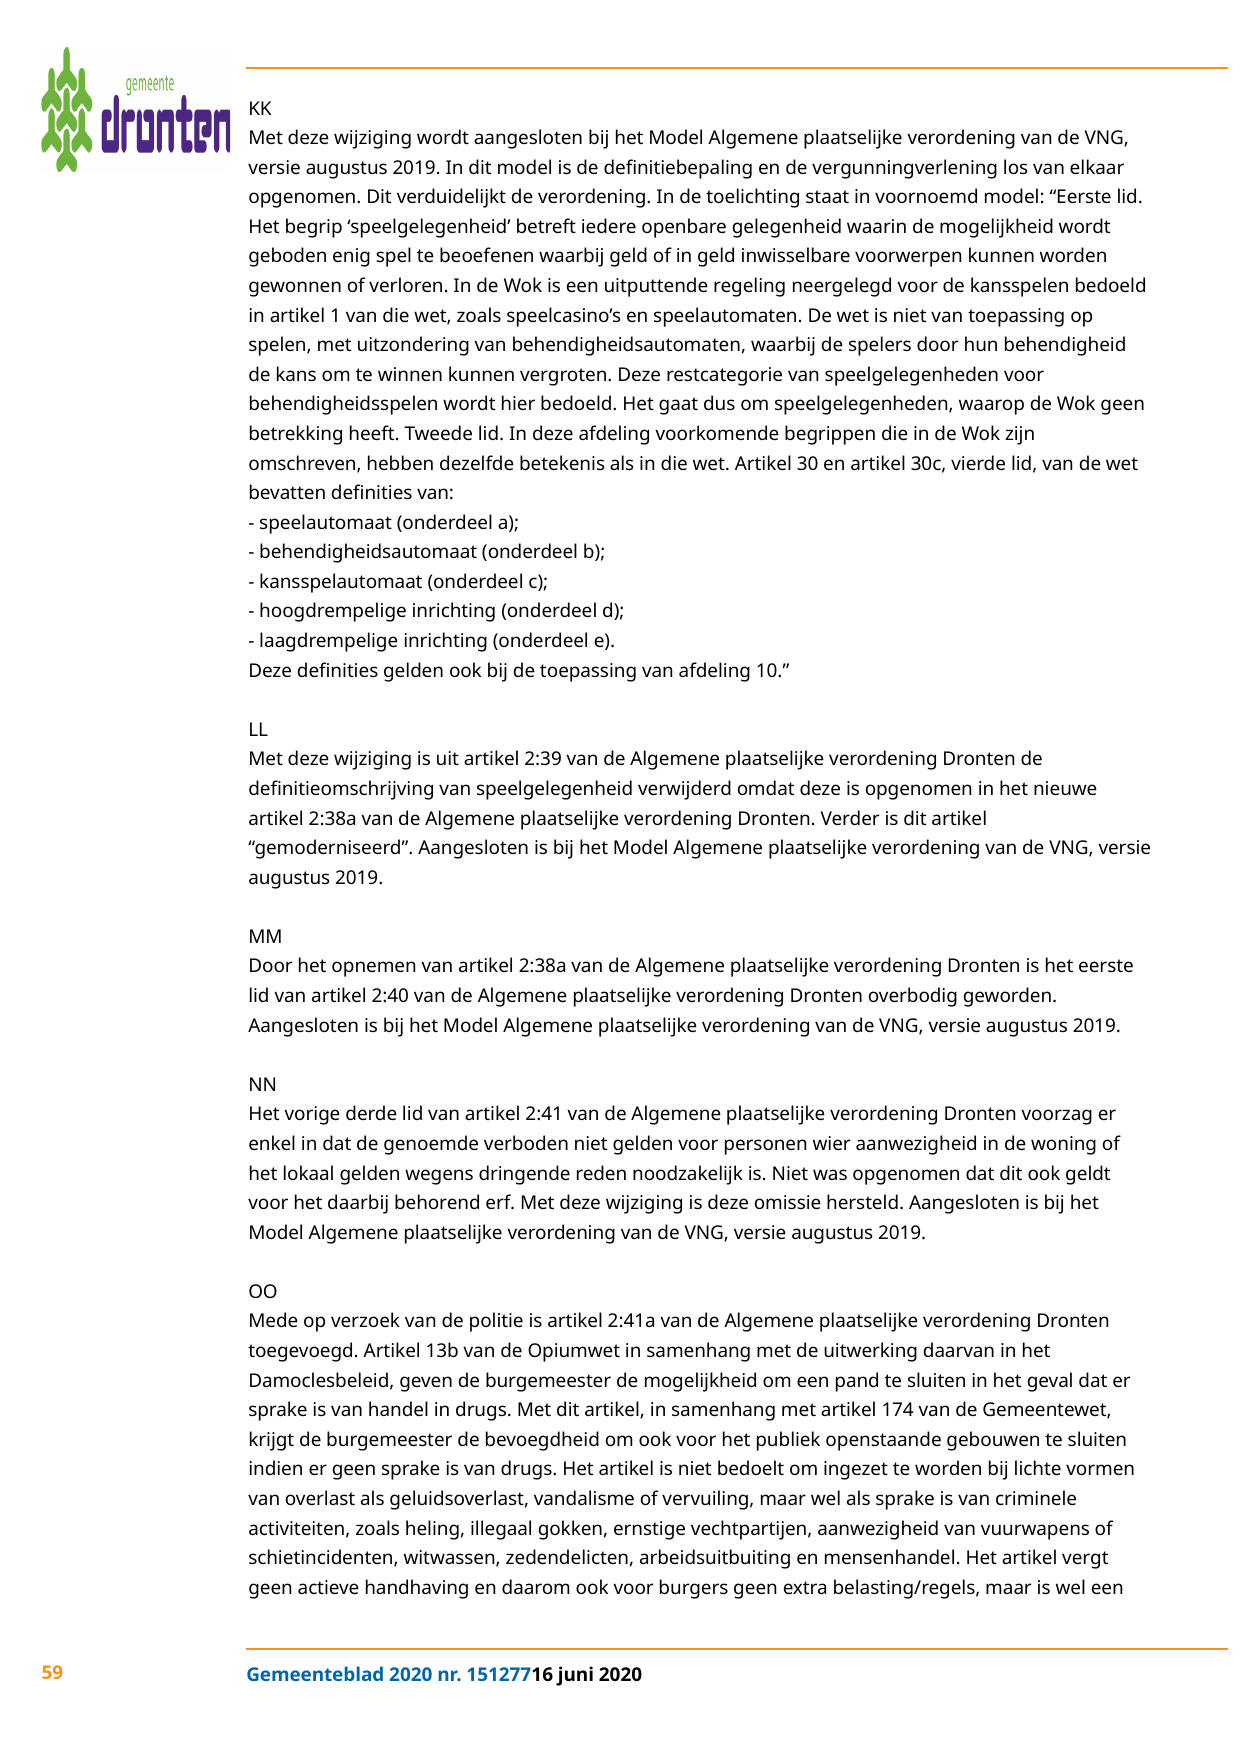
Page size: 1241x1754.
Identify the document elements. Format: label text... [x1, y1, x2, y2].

text - kansspelautomaat (onderdeel c); [248, 568, 1152, 594]
text Het vorige derde lid van artikel 2:41 van de Algemene plaatselijke verordening Dronten voorzag er enkel in dat de genoemde verboden niet gelden voor personen wier aanwezigheid in de woning of het lokaal gelden wegens dringende reden noodzakelijk is. Niet was opgenomen dat dit ook geldt voor het daarbij behorend erf. Met deze wijziging is deze omissie hersteld. Aangesloten is bij het Model Algemene plaatselijke verordening van de VNG, versie augustus 2019. [248, 1101, 1152, 1245]
text - behendigheidsautomaat (onderdeel b); [248, 538, 1152, 564]
picture [41, 47, 231, 172]
text Door het opnemen van artikel 2:38a van de Algemene plaatselijke verordening Dronten is het eerste lid van artikel 2:40 van de Algemene plaatselijke verordening Dronten overbodig geworden. Aangesloten is bij het Model Algemene plaatselijke verordening van de VNG, versie augustus 2019. [248, 953, 1152, 1038]
text Met deze wijziging is uit artikel 2:39 van de Algemene plaatselijke verordening Dronten de definitieomschrijving van speelgelegenheid verwijderd omdat deze is opgenomen in het nieuwe artikel 2:38a van de Algemene plaatselijke verordening Dronten. Verder is dit artikel “gemoderniseerd”. Aangesloten is bij het Model Algemene plaatselijke verordening van de VNG, versie augustus 2019. [248, 746, 1152, 890]
text LL [248, 716, 1152, 742]
text OO [248, 1278, 1152, 1304]
text Mede op verzoek van de politie is artikel 2:41a van de Algemene plaatselijke verordening Dronten toegevoegd. Artikel 13b van de Opiumwet in samenhang met de uitwerking daarvan in het Damoclesbeleid, geven de burgemeester de mogelijkheid om een pand te sluiten in het geval dat er sprake is van handel in drugs. Met dit artikel, in samenhang met artikel 174 van de Gemeentewet, krijgt de burgemeester de bevoegdheid om ook voor het publiek openstaande gebouwen te sluiten indien er geen sprake is van drugs. Het artikel is niet bedoelt om ingezet te worden bij lichte vormen van overlast als geluidsoverlast, vandalisme of vervuiling, maar wel als sprake is van criminele activiteiten, zoals heling, illegaal gokken, ernstige vechtpartijen, aanwezigheid van vuurwapens of schietincidenten, witwassen, zedendelicten, arbeidsuitbuiting en mensenhandel. Het artikel vergt geen actieve handhaving en daarom ook voor burgers geen extra belasting/regels, maar is wel een [248, 1308, 1152, 1600]
text - speelautomaat (onderdeel a); [248, 509, 1152, 535]
text KK [248, 95, 1152, 121]
text - laagdrempelige inrichting (onderdeel e). [248, 627, 1152, 653]
text Deze definities gelden ook bij de toepassing van afdeling 10.” [248, 657, 1152, 683]
text NN [248, 1071, 1152, 1097]
text - hoogdrempelige inrichting (onderdeel d); [248, 598, 1152, 623]
text MM [248, 923, 1152, 949]
text Met deze wijziging wordt aangesloten bij het Model Algemene plaatselijke verordening van de VNG, versie augustus 2019. In dit model is de definitiebepaling en de vergunningverlening los van elkaar opgenomen. Dit verduidelijkt de verordening. In de toelichting staat in voornoemd model: “Eerste lid. Het begrip ‘speelgelegenheid’ betreft iedere openbare gelegenheid waarin de mogelijkheid wordt geboden enig spel te beoefenen waarbij geld of in geld inwisselbare voorwerpen kunnen worden gewonnen of verloren. In de Wok is een uitputtende regeling neergelegd voor de kansspelen bedoeld in artikel 1 van die wet, zoals speelcasino’s en speelautomaten. De wet is niet van toepassing op spelen, met uitzondering van behendigheidsautomaten, waarbij de spelers door hun behendigheid de kans om te winnen kunnen vergroten. Deze restcategorie van speelgelegenheden voor behendigheidsspelen wordt hier bedoeld. Het gaat dus om speelgelegenheden, waarop de Wok geen betrekking heeft. Tweede lid. In deze afdeling voorkomende begrippen die in de Wok zijn omschreven, hebben dezelfde betekenis als in die wet. Artikel 30 en artikel 30c, vierde lid, van de wet bevatten definities van: [248, 124, 1152, 505]
